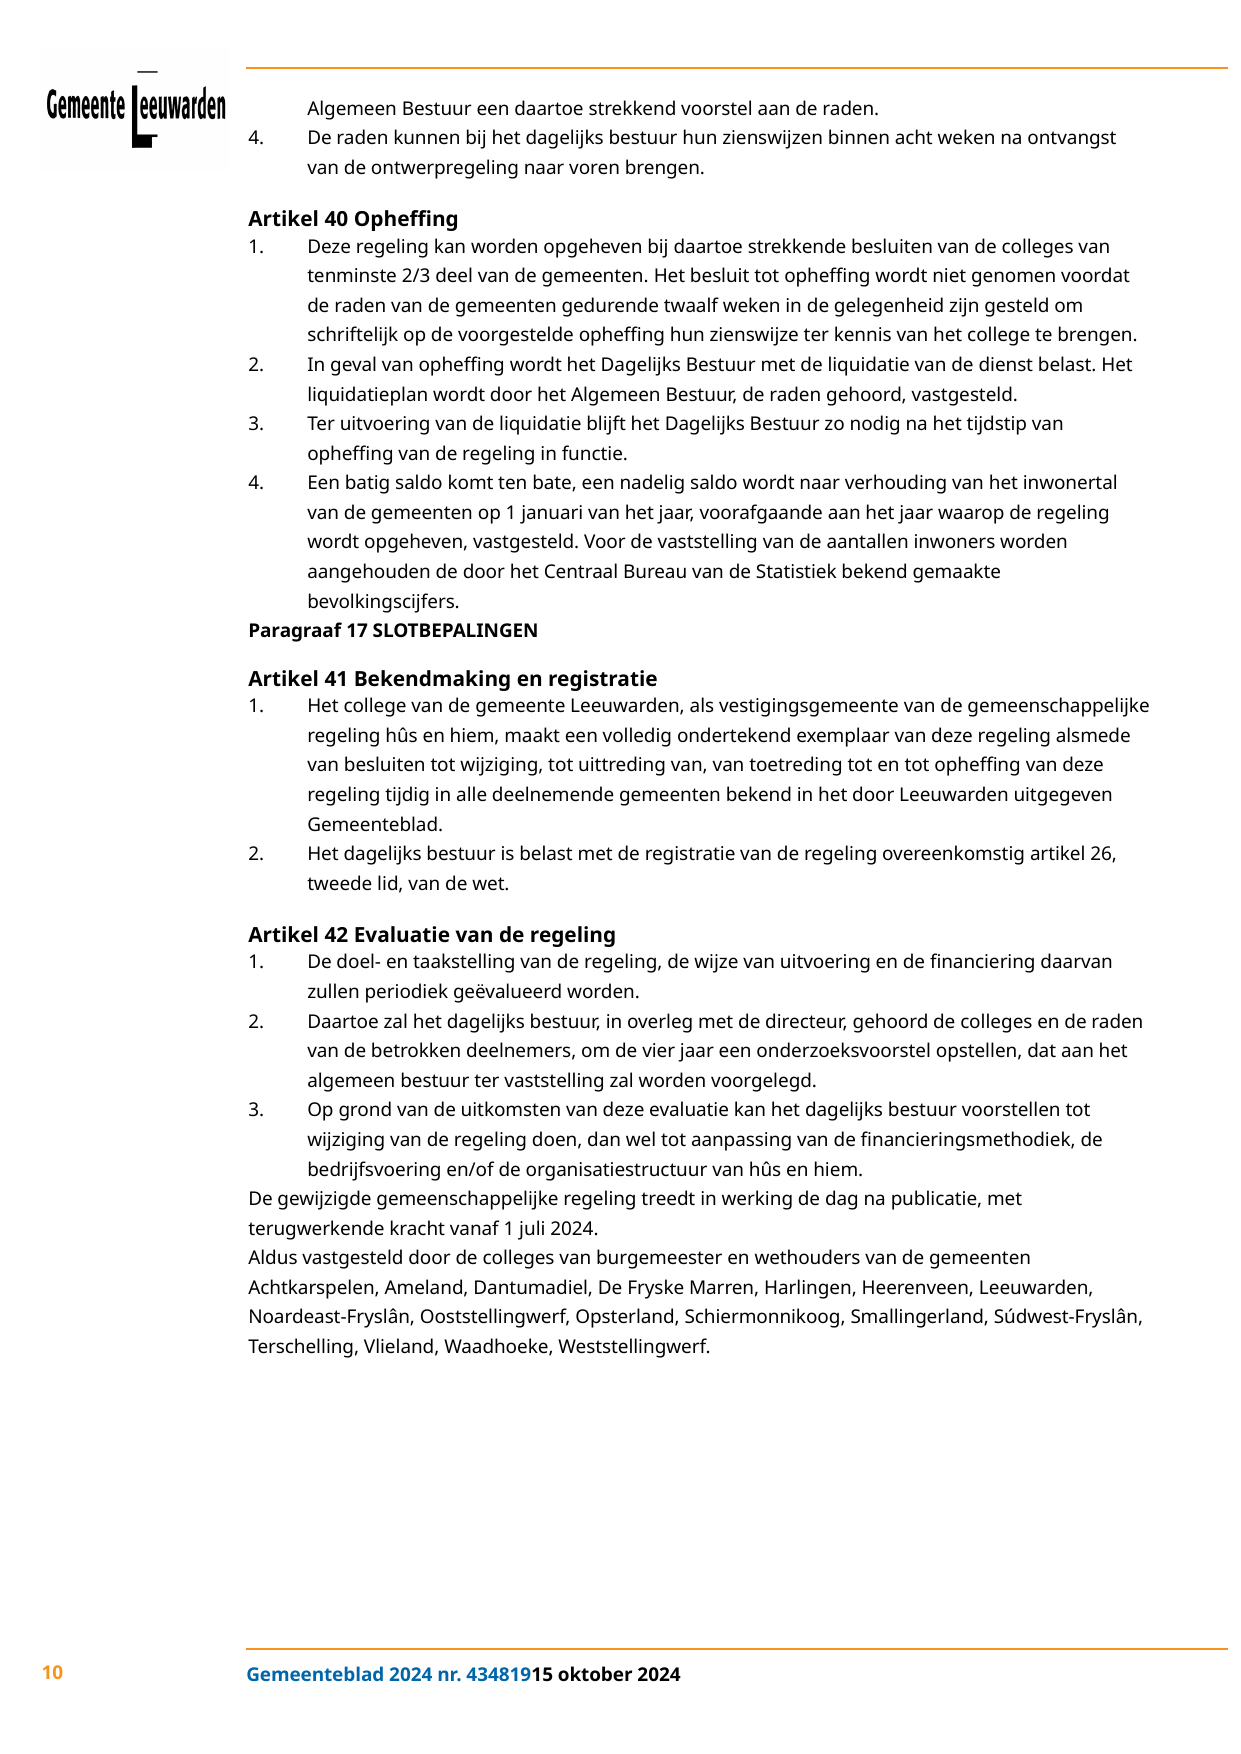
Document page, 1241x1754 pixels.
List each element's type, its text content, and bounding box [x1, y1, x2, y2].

list Het dagelijks bestuur is belast met de registratie van de regeling overeenkomstig artikel 26, tweede lid, van de wet. [248, 840, 1152, 896]
list Deze regeling kan worden opgeheven bij daartoe strekkende besluiten van de colleges van tenminste 2/3 deel van de gemeenten. Het besluit tot opheffing wordt niet genomen voordat de raden van de gemeenten gedurende twaalf weken in de gelegenheid zijn gesteld om schriftelijk op de voorgestelde opheffing hun zienswijze ter kennis van het college te brengen. [248, 233, 1152, 347]
text Paragraaf 17 SLOTBEPALINGEN [248, 617, 1152, 643]
text De gewijzigde gemeenschappelijke regeling treedt in werking de dag na publicatie, met terugwerkende kracht vanaf 1 juli 2024. [248, 1185, 1152, 1241]
list In geval van opheffing wordt het Dagelijks Bestuur met de liquidatie van de dienst belast. Het liquidatieplan wordt door het Algemeen Bestuur, de raden gehoord, vastgesteld. [248, 351, 1152, 406]
text Artikel 40 Opheffing [248, 204, 1152, 233]
list De raden kunnen bij het dagelijks bestuur hun zienswijzen binnen acht weken na ontvangst van de ontwerpregeling naar voren brengen. [248, 124, 1152, 180]
list Algemeen Bestuur een daartoe strekkend voorstel aan de raden. [248, 95, 1152, 121]
picture [41, 47, 231, 172]
text Aldus vastgesteld door de colleges van burgemeester en wethouders van de gemeenten Achtkarspelen, Ameland, Dantumadiel, De Fryske Marren, Harlingen, Heerenveen, Leeuwarden, Noardeast-Fryslân, Ooststellingwerf, Opsterland, Schiermonnikoog, Smallingerland, Súdwest-Fryslân, Terschelling, Vlieland, Waadhoeke, Weststellingwerf. [248, 1244, 1152, 1359]
list Daartoe zal het dagelijks bestuur, in overleg met de directeur, gehoord de colleges en de raden van de betrokken deelnemers, om de vier jaar een onderzoeksvoorstel opstellen, dat aan het algemeen bestuur ter vaststelling zal worden voorgelegd. [248, 1008, 1152, 1093]
list Het college van de gemeente Leeuwarden, als vestigingsgemeente van de gemeenschappelijke regeling hûs en hiem, maakt een volledig ondertekend exemplaar van deze regeling alsmede van besluiten tot wijziging, tot uittreding van, van toetreding tot en tot opheffing van deze regeling tijdig in alle deelnemende gemeenten bekend in het door Leeuwarden uitgegeven Gemeenteblad. [248, 692, 1152, 836]
list De doel- en taakstelling van de regeling, de wijze van uitvoering en de financiering daarvan zullen periodiek geëvalueerd worden. [248, 949, 1152, 1004]
list Een batig saldo komt ten bate, een nadelig saldo wordt naar verhouding van het inwonertal van de gemeenten op 1 januari van het jaar, voorafgaande aan het jaar waarop de regeling wordt opgeheven, vastgesteld. Voor de vaststelling van de aantallen inwoners worden aangehouden de door het Centraal Bureau van de Statistiek bekend gemaakte bevolkingscijfers. [248, 469, 1152, 613]
list Op grond van de uitkomsten van deze evaluatie kan het dagelijks bestuur voorstellen tot wijziging van de regeling doen, dan wel tot aanpassing van de financieringsmethodiek, de bedrijfsvoering en/of de organisatiestructuur van hûs en hiem. [248, 1097, 1152, 1182]
text Artikel 41 Bekendmaking en registratie [248, 664, 1152, 692]
list Ter uitvoering van de liquidatie blijft het Dagelijks Bestuur zo nodig na het tijdstip van opheffing van de regeling in functie. [248, 410, 1152, 466]
text Artikel 42 Evaluatie van de regeling [248, 920, 1152, 949]
